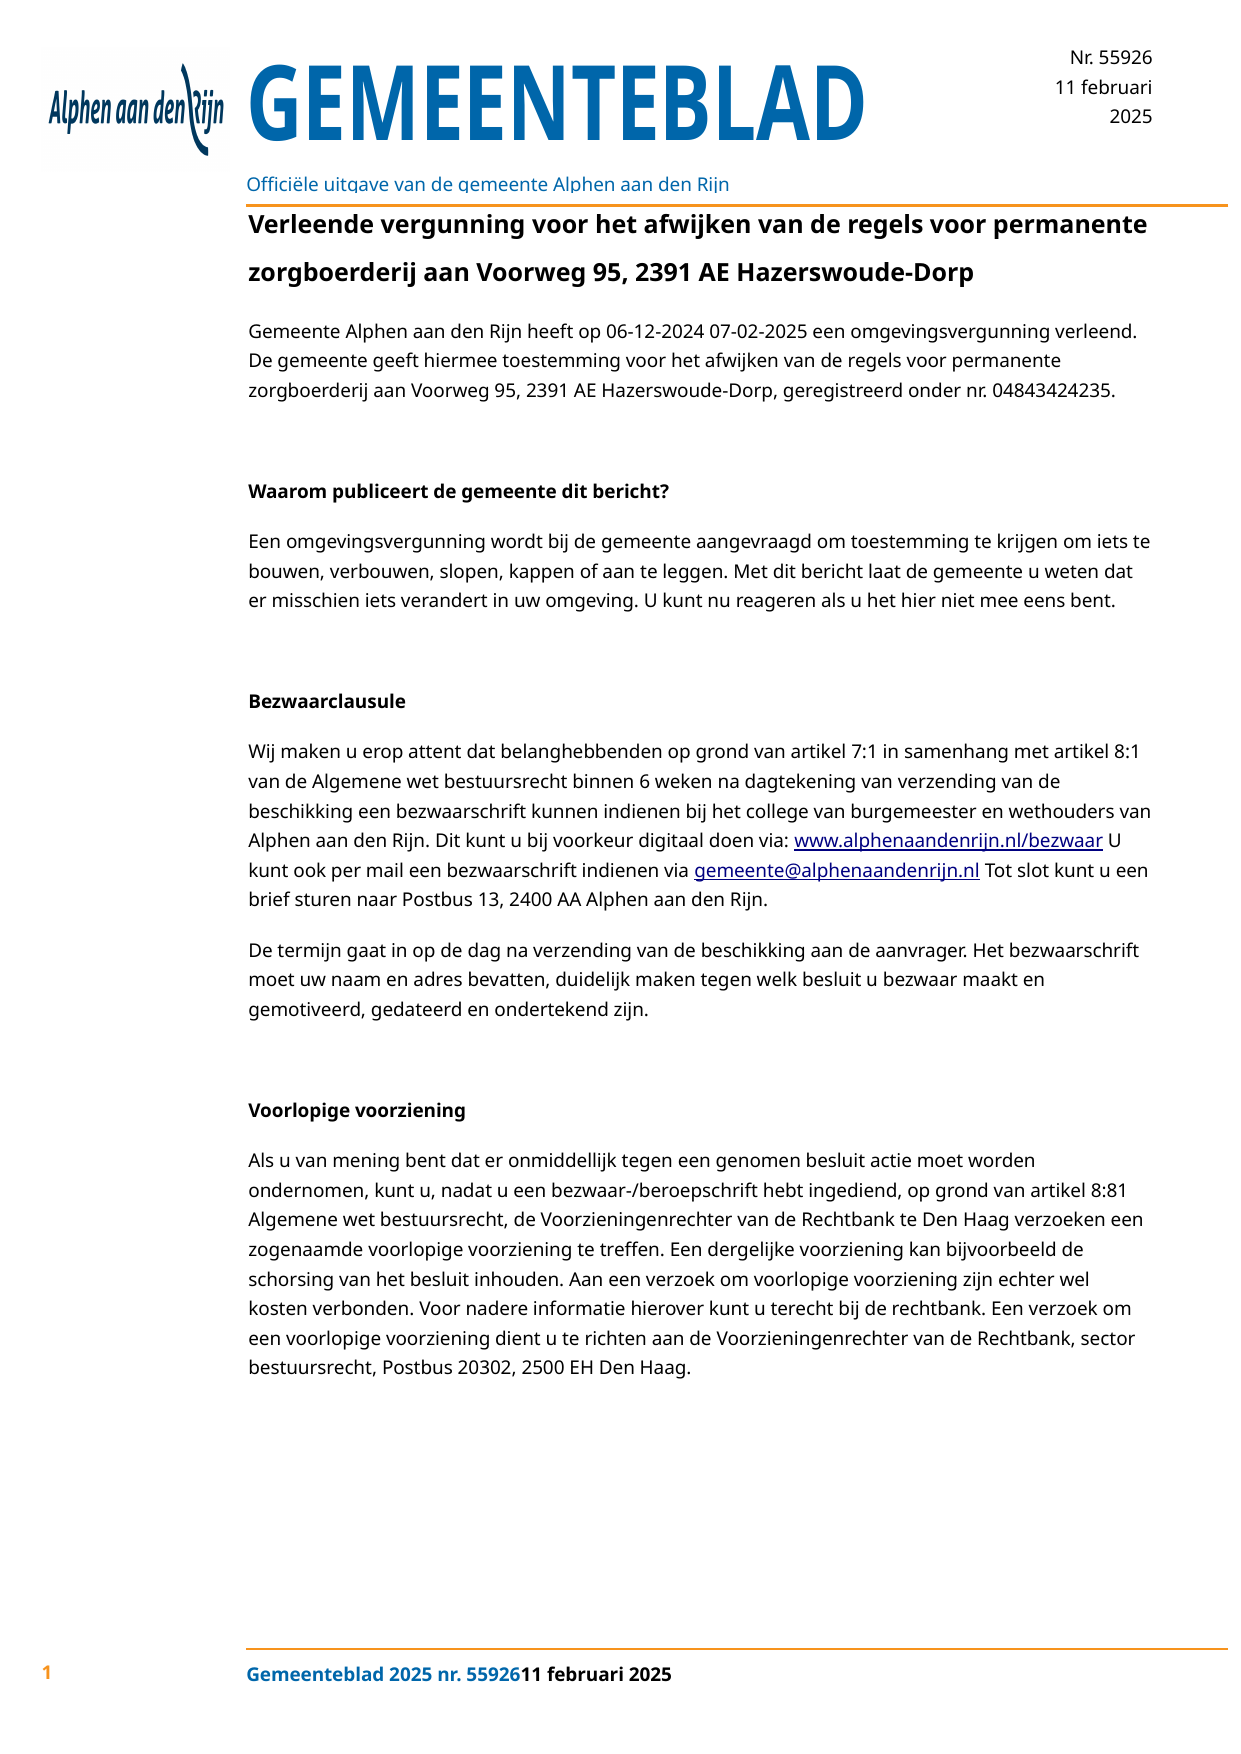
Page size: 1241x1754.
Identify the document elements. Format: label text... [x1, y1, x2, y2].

picture [41, 47, 231, 172]
text Als u van mening bent dat er onmiddellijk tegen een genomen besluit actie moet worden ondernomen, kunt u, nadat u een bezwaar-/beroepschrift hebt ingediend, op grond van artikel 8:81 Algemene wet bestuursrecht, de Voorzieningenrechter van de Rechtbank te Den Haag verzoeken een zogenaamde voorlopige voorziening te treffen. Een dergelijke voorziening kan bijvoorbeeld de schorsing van het besluit inhouden. Aan een verzoek om voorlopige voorziening zijn echter wel kosten verbonden. Voor nadere informatie hierover kunt u terecht bij de rechtbank. Een verzoek om een voorlopige voorziening dient u te richten aan de Voorzieningenrechter van de Rechtbank, sector bestuursrecht, Postbus 20302, 2500 EH Den Haag. [248, 1147, 1152, 1380]
text Wij maken u erop attent dat belanghebbenden op grond van artikel 7:1 in samenhang met artikel 8:1 van de Algemene wet bestuursrecht binnen 6 weken na dagtekening van verzending van de beschikking een bezwaarschrift kunnen indienen bij het college van burgemeester en wethouders van Alphen aan den Rijn. Dit kunt u bij voorkeur digitaal doen via: www.alphenaandenrijn.nl/bezwaar U kunt ook per mail een bezwaarschrift indienen via gemeente@alphenaandenrijn.nl Tot slot kunt u een brief sturen naar Postbus 13, 2400 AA Alphen aan den Rijn. [248, 739, 1152, 912]
text Een omgevingsvergunning wordt bij de gemeente aangevraagd om toestemming te krijgen om iets te bouwen, verbouwen, slopen, kappen of aan te leggen. Met dit bericht laat de gemeente u weten dat er misschien iets verandert in uw omgeving. U kunt nu reageren als u het hier niet mee eens bent. [248, 528, 1152, 613]
text Waarom publiceert de gemeente dit bericht? [248, 478, 1152, 504]
text Gemeente Alphen aan den Rijn heeft op 06-12-2024 07-02-2025 een omgevingsvergunning verleend. De gemeente geeft hiermee toestemming voor het afwijken van de regels voor permanente zorgboerderij aan Voorweg 95, 2391 AE Hazerswoude-Dorp, geregistreerd onder nr. 04843424235. [248, 318, 1152, 403]
text Voorlopige voorziening [248, 1097, 1152, 1123]
text De termijn gaat in op de dag na verzending van de beschikking aan de aanvrager. Het bezwaarschrift moet uw naam en adres bevatten, duidelijk maken tegen welk besluit u bezwaar maakt en gemotiveerd, gedateerd en ondertekend zijn. [248, 937, 1152, 1022]
text Verleende vergunning voor het afwijken van de regels voor permanente zorgboerderij aan Voorweg 95, 2391 AE Hazerswoude-Dorp [248, 207, 1152, 288]
text Bezwaarclausule [248, 688, 1152, 714]
